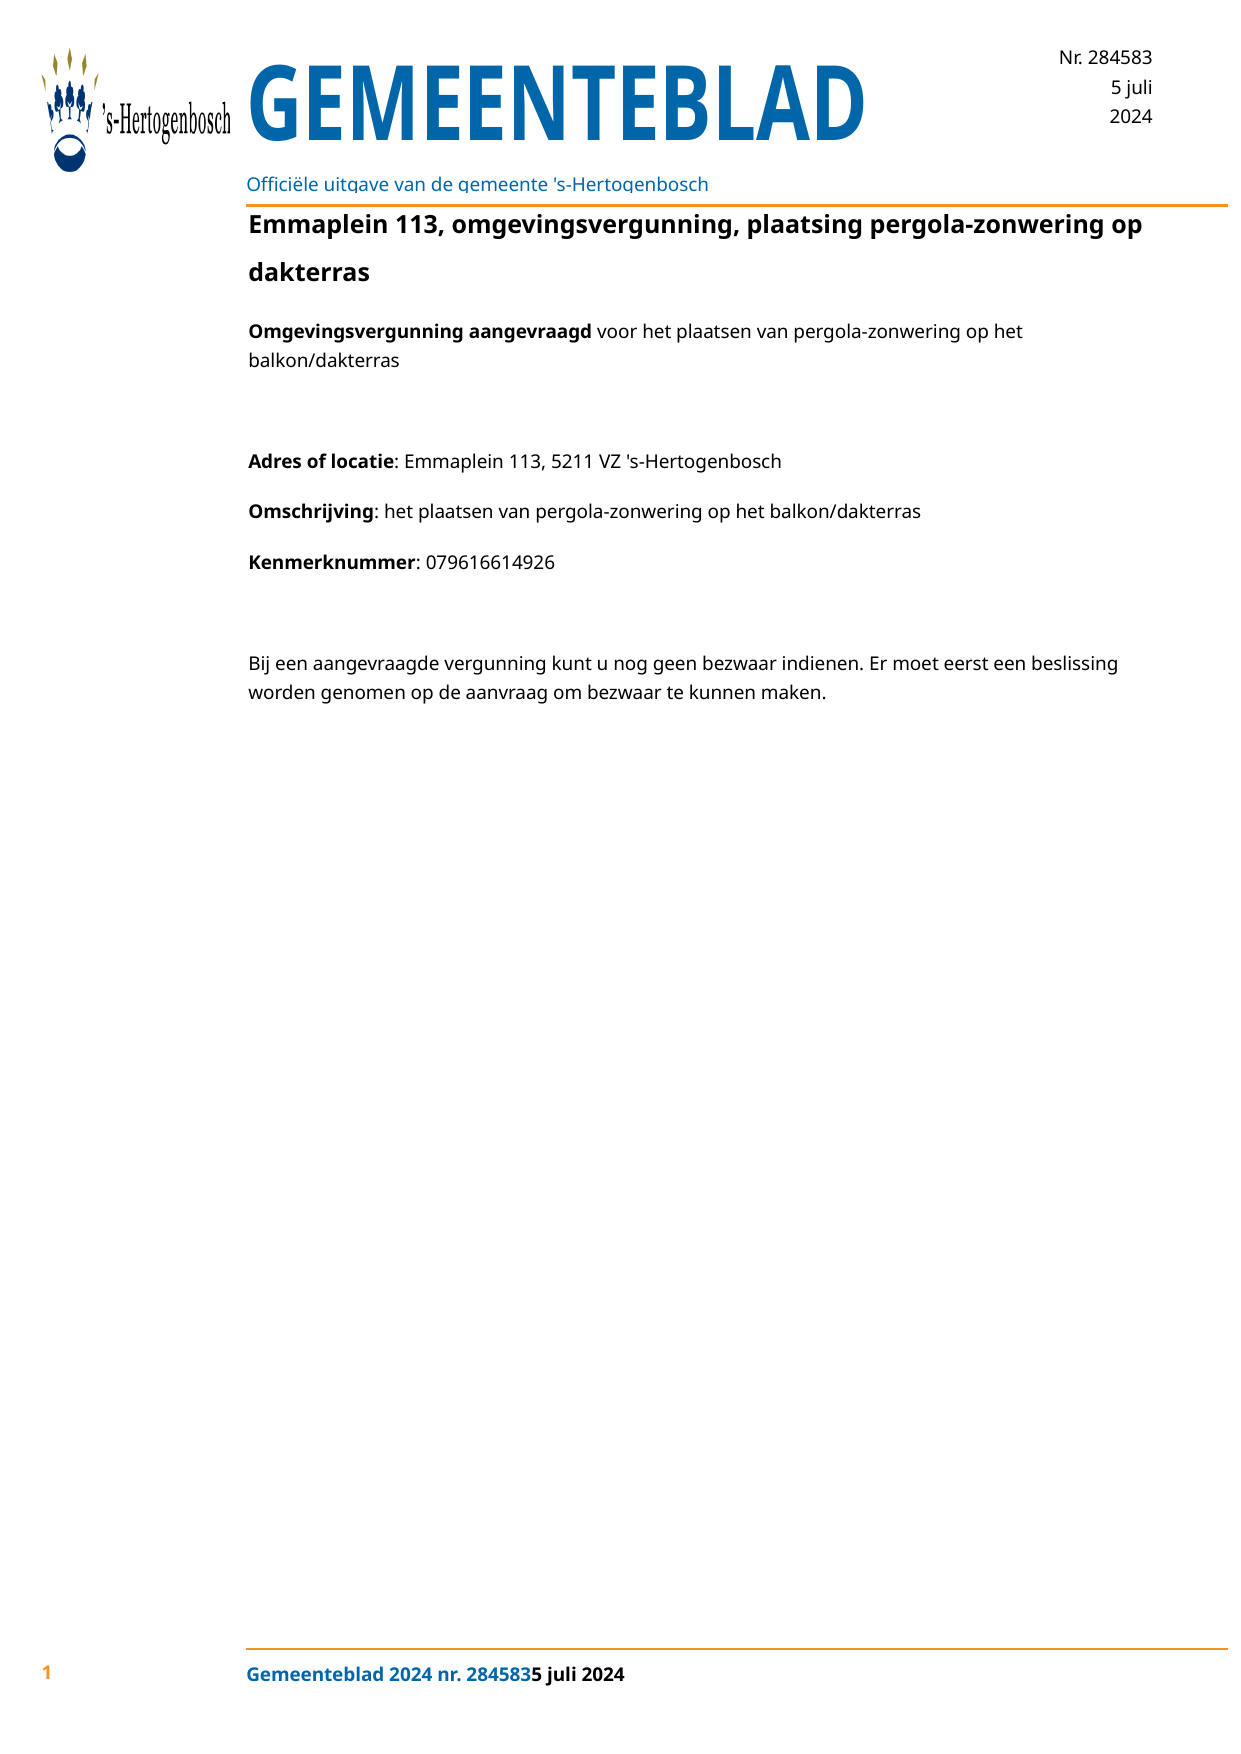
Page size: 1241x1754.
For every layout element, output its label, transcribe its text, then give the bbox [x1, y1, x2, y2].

text Kenmerknummer: 079616614926 [248, 549, 1152, 575]
text Emmaplein 113, omgevingsvergunning, plaatsing pergola-zonwering op dakterras [248, 207, 1152, 288]
picture [41, 47, 231, 172]
text Adres of locatie: Emmaplein 113, 5211 VZ 's-Hertogenbosch [248, 448, 1152, 474]
text Omschrijving: het plaatsen van pergola-zonwering op het balkon/dakterras [248, 499, 1152, 524]
text Omgevingsvergunning aangevraagd voor het plaatsen van pergola-zonwering op het balkon/dakterras [248, 318, 1152, 373]
text Bij een aangevraagde vergunning kunt u nog geen bezwaar indienen. Er moet eerst een beslissing worden genomen op de aanvraag om bezwaar te kunnen maken. [248, 650, 1152, 705]
